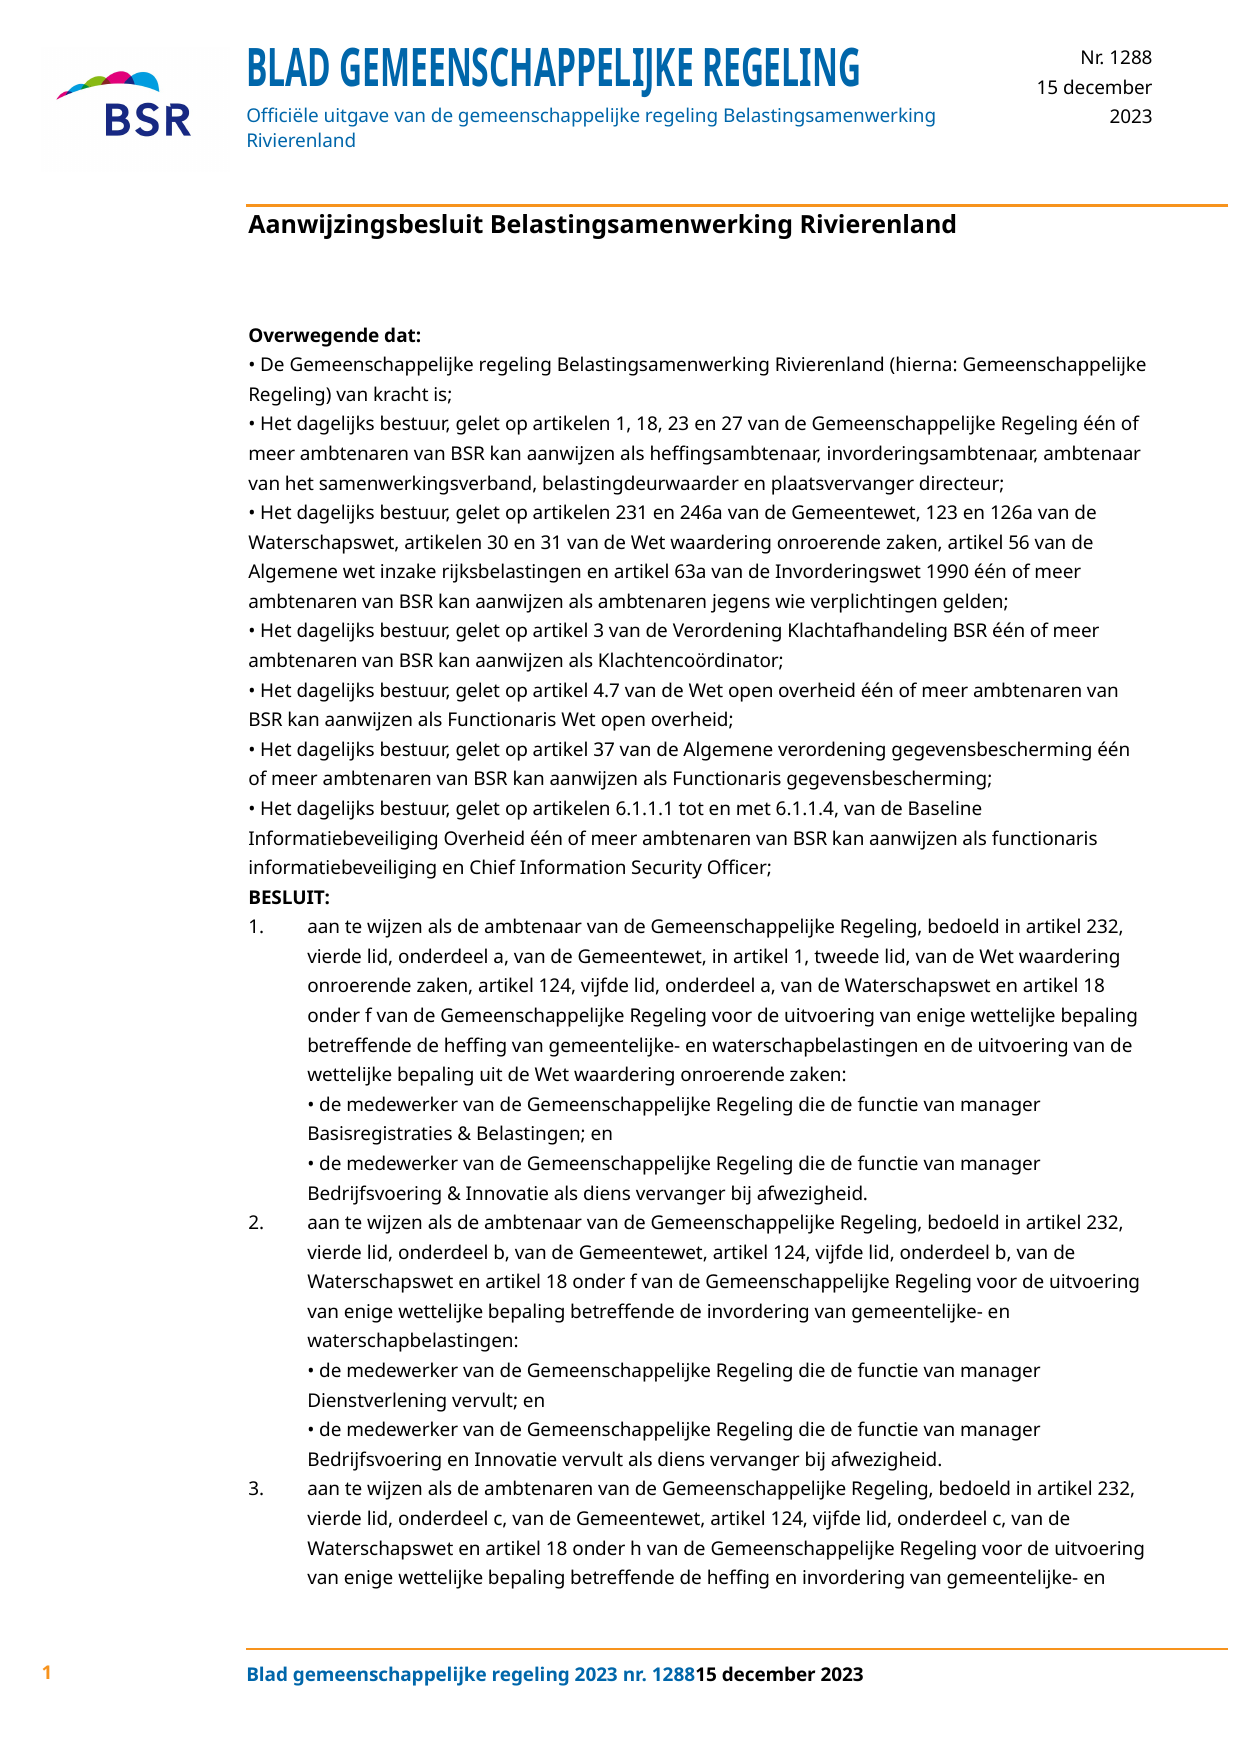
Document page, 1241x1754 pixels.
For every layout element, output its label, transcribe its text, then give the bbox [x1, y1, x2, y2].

text • Het dagelijks bestuur, gelet op artikel 3 van de Verordening Klachtafhandeling BSR één of meer ambtenaren van BSR kan aanwijzen als Klachtencoördinator; [248, 618, 1152, 673]
text • Het dagelijks bestuur, gelet op artikelen 231 en 246a van de Gemeentewet, 123 en 126a van de Waterschapswet, artikelen 30 en 31 van de Wet waardering onroerende zaken, artikel 56 van de Algemene wet inzake rijksbelastingen en artikel 63a van de Invorderingswet 1990 één of meer ambtenaren van BSR kan aanwijzen als ambtenaren jegens wie verplichtingen gelden; [248, 499, 1152, 614]
text • Het dagelijks bestuur, gelet op artikel 4.7 van de Wet open overheid één of meer ambtenaren van BSR kan aanwijzen als Functionaris Wet open overheid; [248, 677, 1152, 732]
text Overwegende dat: [248, 322, 1152, 347]
picture [41, 47, 231, 172]
list aan te wijzen als de ambtenaren van de Gemeenschappelijke Regeling, bedoeld in artikel 232, vierde lid, onderdeel c, van de Gemeentewet, artikel 124, vijfde lid, onderdeel c, van de Waterschapswet en artikel 18 onder h van de Gemeenschappelijke Regeling voor de uitvoering van enige wettelijke bepaling betreffende de heffing en invordering van gemeentelijke- en [248, 1476, 1152, 1590]
list aan te wijzen als de ambtenaar van de Gemeenschappelijke Regeling, bedoeld in artikel 232, vierde lid, onderdeel b, van de Gemeentewet, artikel 124, vijfde lid, onderdeel b, van de Waterschapswet en artikel 18 onder f van de Gemeenschappelijke Regeling voor de uitvoering van enige wettelijke bepaling betreffende de invordering van gemeentelijke- en waterschapbelastingen: [248, 1209, 1152, 1353]
text • Het dagelijks bestuur, gelet op artikelen 6.1.1.1 tot en met 6.1.1.4, van de Baseline Informatiebeveiliging Overheid één of meer ambtenaren van BSR kan aanwijzen als functionaris informatiebeveiliging en Chief Information Security Officer; [248, 795, 1152, 880]
list • de medewerker van de Gemeenschappelijke Regeling die de functie van manager Basisregistraties & Belastingen; en [248, 1091, 1152, 1146]
list • de medewerker van de Gemeenschappelijke Regeling die de functie van manager Dienstverlening vervult; en [248, 1357, 1152, 1412]
text BESLUIT: [248, 884, 1152, 909]
text • Het dagelijks bestuur, gelet op artikelen 1, 18, 23 en 27 van de Gemeenschappelijke Regeling één of meer ambtenaren van BSR kan aanwijzen als heffingsambtenaar, invorderingsambtenaar, ambtenaar van het samenwerkingsverband, belastingdeurwaarder en plaatsvervanger directeur; [248, 411, 1152, 495]
list aan te wijzen als de ambtenaar van de Gemeenschappelijke Regeling, bedoeld in artikel 232, vierde lid, onderdeel a, van de Gemeentewet, in artikel 1, tweede lid, van de Wet waardering onroerende zaken, artikel 124, vijfde lid, onderdeel a, van de Waterschapswet en artikel 18 onder f van de Gemeenschappelijke Regeling voor de uitvoering van enige wettelijke bepaling betreffende de heffing van gemeentelijke- en waterschapbelastingen en de uitvoering van de wettelijke bepaling uit de Wet waardering onroerende zaken: [248, 913, 1152, 1087]
text • De Gemeenschappelijke regeling Belastingsamenwerking Rivierenland (hierna: Gemeenschappelijke Regeling) van kracht is; [248, 351, 1152, 407]
list • de medewerker van de Gemeenschappelijke Regeling die de functie van manager Bedrijfsvoering & Innovatie als diens vervanger bij afwezigheid. [248, 1150, 1152, 1205]
text • Het dagelijks bestuur, gelet op artikel 37 van de Algemene verordening gegevensbescherming één of meer ambtenaren van BSR kan aanwijzen als Functionaris gegevensbescherming; [248, 736, 1152, 791]
list • de medewerker van de Gemeenschappelijke Regeling die de functie van manager Bedrijfsvoering en Innovatie vervult als diens vervanger bij afwezigheid. [248, 1416, 1152, 1472]
text Aanwijzingsbesluit Belastingsamenwerking Rivierenland [248, 207, 1152, 241]
